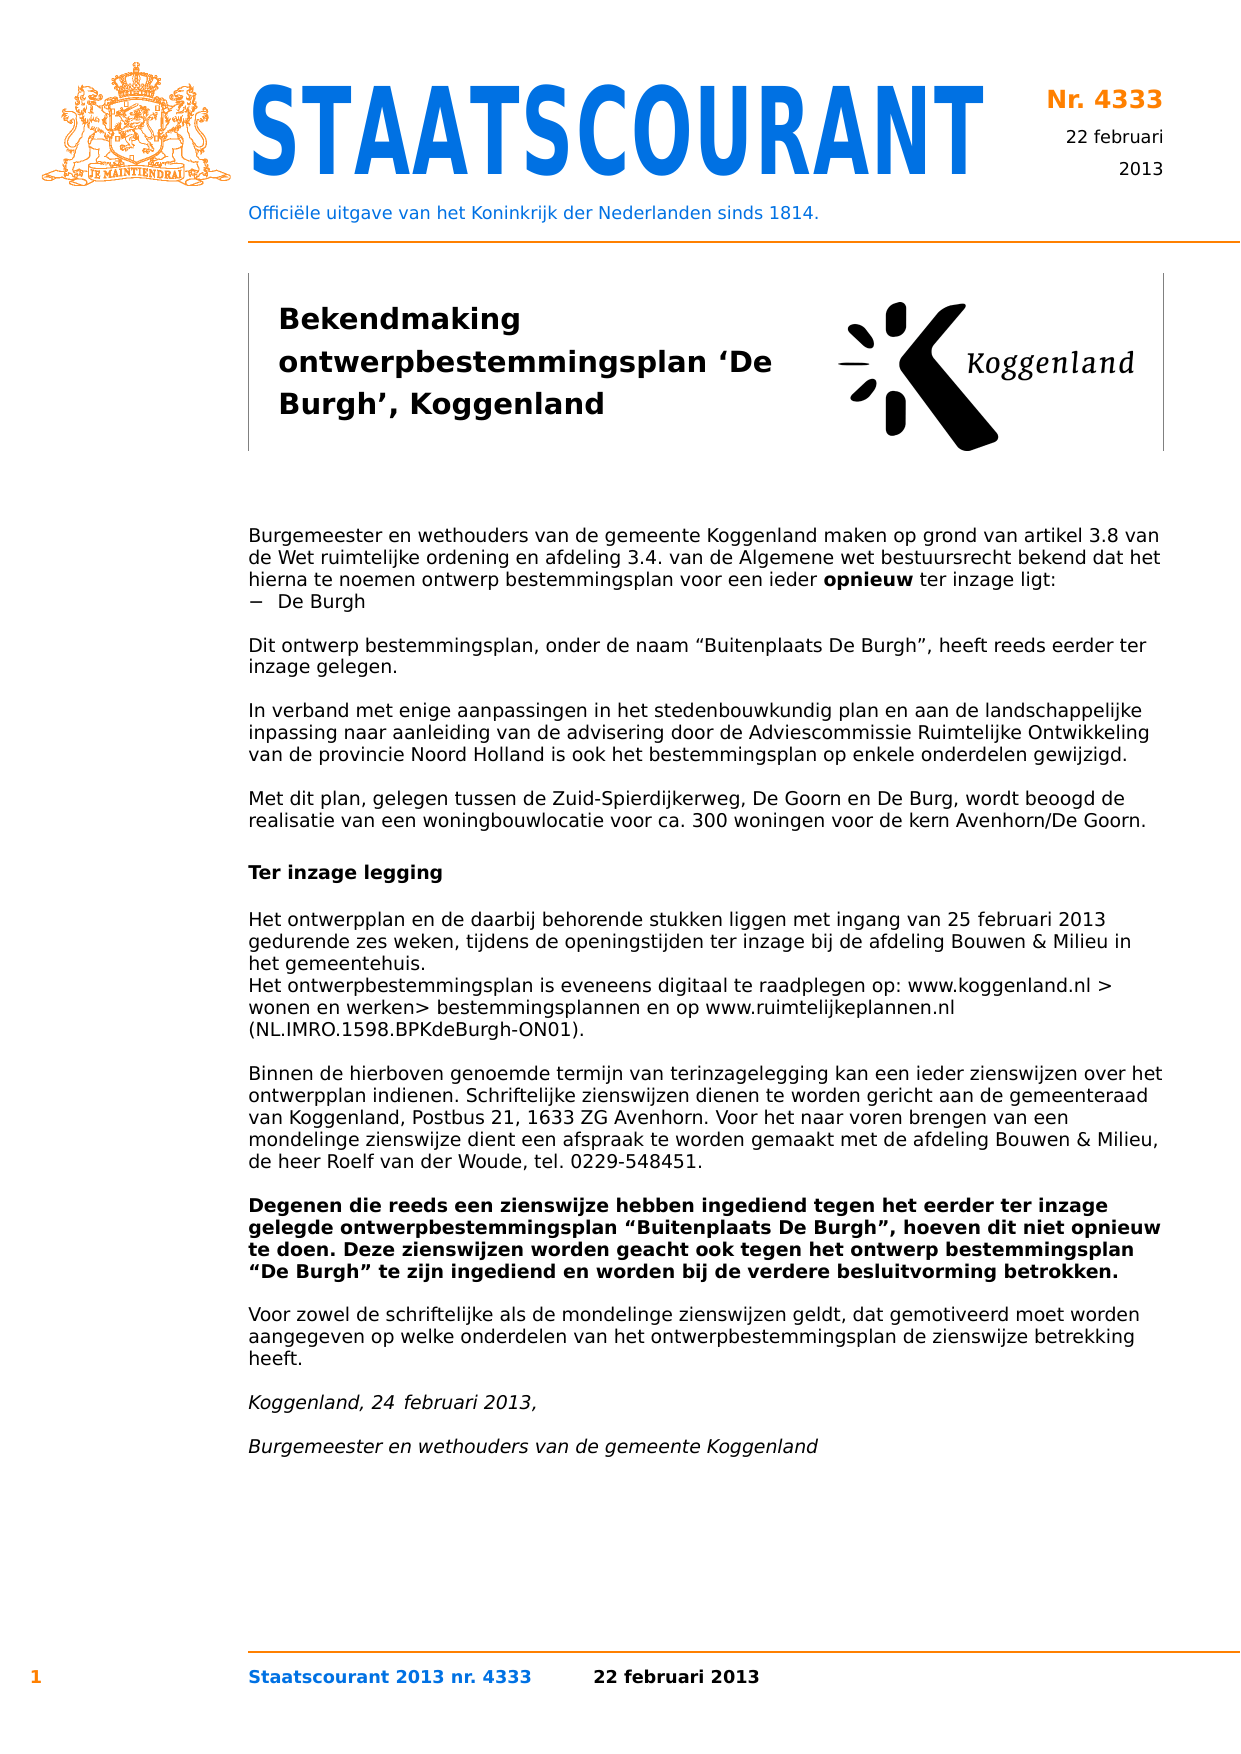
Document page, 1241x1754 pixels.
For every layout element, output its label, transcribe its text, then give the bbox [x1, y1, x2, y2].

text Koggenland, 24 februari 2013, [248, 1392, 1163, 1414]
text Dit ontwerp bestemmingsplan, onder de naam “Buitenplaats De Burgh”, heeft reeds eerder ter inzage gelegen. [248, 634, 1163, 678]
table_header STAATSCOURANT [248, 62, 998, 203]
text Burgemeester en wethouders van de gemeente Koggenland [248, 1436, 1163, 1458]
text Burgemeester en wethouders van de gemeente Koggenland maken op grond van artikel 3.8 van de Wet ruimtelijke ordening en afdeling 3.4. van de Algemene wet bestuursrecht bekend dat het hierna te noemen ontwerp bestemmingsplan voor een ieder opnieuw ter inzage ligt: [248, 525, 1163, 591]
table_cell 2013 [998, 153, 1240, 203]
text Het ontwerpplan en de daarbij behorende stukken liggen met ingang van 25 februari 2013 gedurende zes weken, tijdens de openingstijden ter inzage bij de afdeling Bouwen & Milieu in het gemeentehuis. [248, 909, 1163, 975]
table_header [25, 62, 248, 241]
subtitle Bekendmaking ontwerpbestemmingsplan ‘De Burgh’, Koggenland [249, 273, 1163, 451]
text Met dit plan, gelegen tussen de Zuid-Spierdijkerweg, De Goorn en De Burg, wordt beoogd de realisatie van een woningbouwlocatie voor ca. 300 woningen voor de kern Avenhorn/De Goorn. [248, 788, 1163, 832]
subtitle Ter inzage legging [248, 862, 1163, 884]
table_cell 22 februari [998, 121, 1240, 153]
text Degenen die reeds een zienswijze hebben ingediend tegen het eerder ter inzage gelegde ontwerpbestemmingsplan “Buitenplaats De Burgh”, hoeven dit niet opnieuw te doen. Deze zienswijzen worden geacht ook tegen het ontwerp bestemmingsplan “De Burgh” te zijn ingediend en worden bij de verdere besluitvorming betrokken. [248, 1194, 1163, 1282]
picture [41, 62, 231, 186]
table_cell Officiële uitgave van het Koninkrijk der Nederlanden sinds 1814. [248, 203, 1240, 241]
text Voor zowel de schriftelijke als de mondelinge zienswijzen geldt, dat gemotiveerd moet worden aangegeven op welke onderdelen van het ontwerpbestemmingsplan de zienswijze betrekking heeft. [248, 1304, 1163, 1370]
text Binnen de hierboven genoemde termijn van terinzagelegging kan een ieder zienswijzen over het ontwerpplan indienen. Schriftelijke zienswijzen dienen te worden gericht aan de gemeenteraad van Koggenland, Postbus 21, 1633 ZG Avenhorn. Voor het naar voren brengen van een mondelinge zienswijze dient een afspraak te worden gemaakt met de afdeling Bouwen & Milieu, de heer Roelf van der Woude, tel. 0229-548451. [248, 1063, 1163, 1173]
text In verband met enige aanpassingen in het stedenbouwkundig plan en aan de landschappelijke inpassing naar aanleiding van de advisering door de Adviescommissie Ruimtelijke Ontwikkeling van de provincie Noord Holland is ook het bestemmingsplan op enkele onderdelen gewijzigd. [248, 700, 1163, 766]
table_header Nr. 4333 [998, 62, 1240, 121]
text − De Burgh [248, 591, 1163, 613]
text Het ontwerpbestemmingsplan is eveneens digitaal te raadplegen op: www.koggenland.nl > wonen en werken> bestemmingsplannen en op www.ruimtelijkeplannen.nl (NL.IMRO.1598.BPKdeBurgh-ON01). [248, 975, 1163, 1041]
picture [838, 302, 1134, 451]
